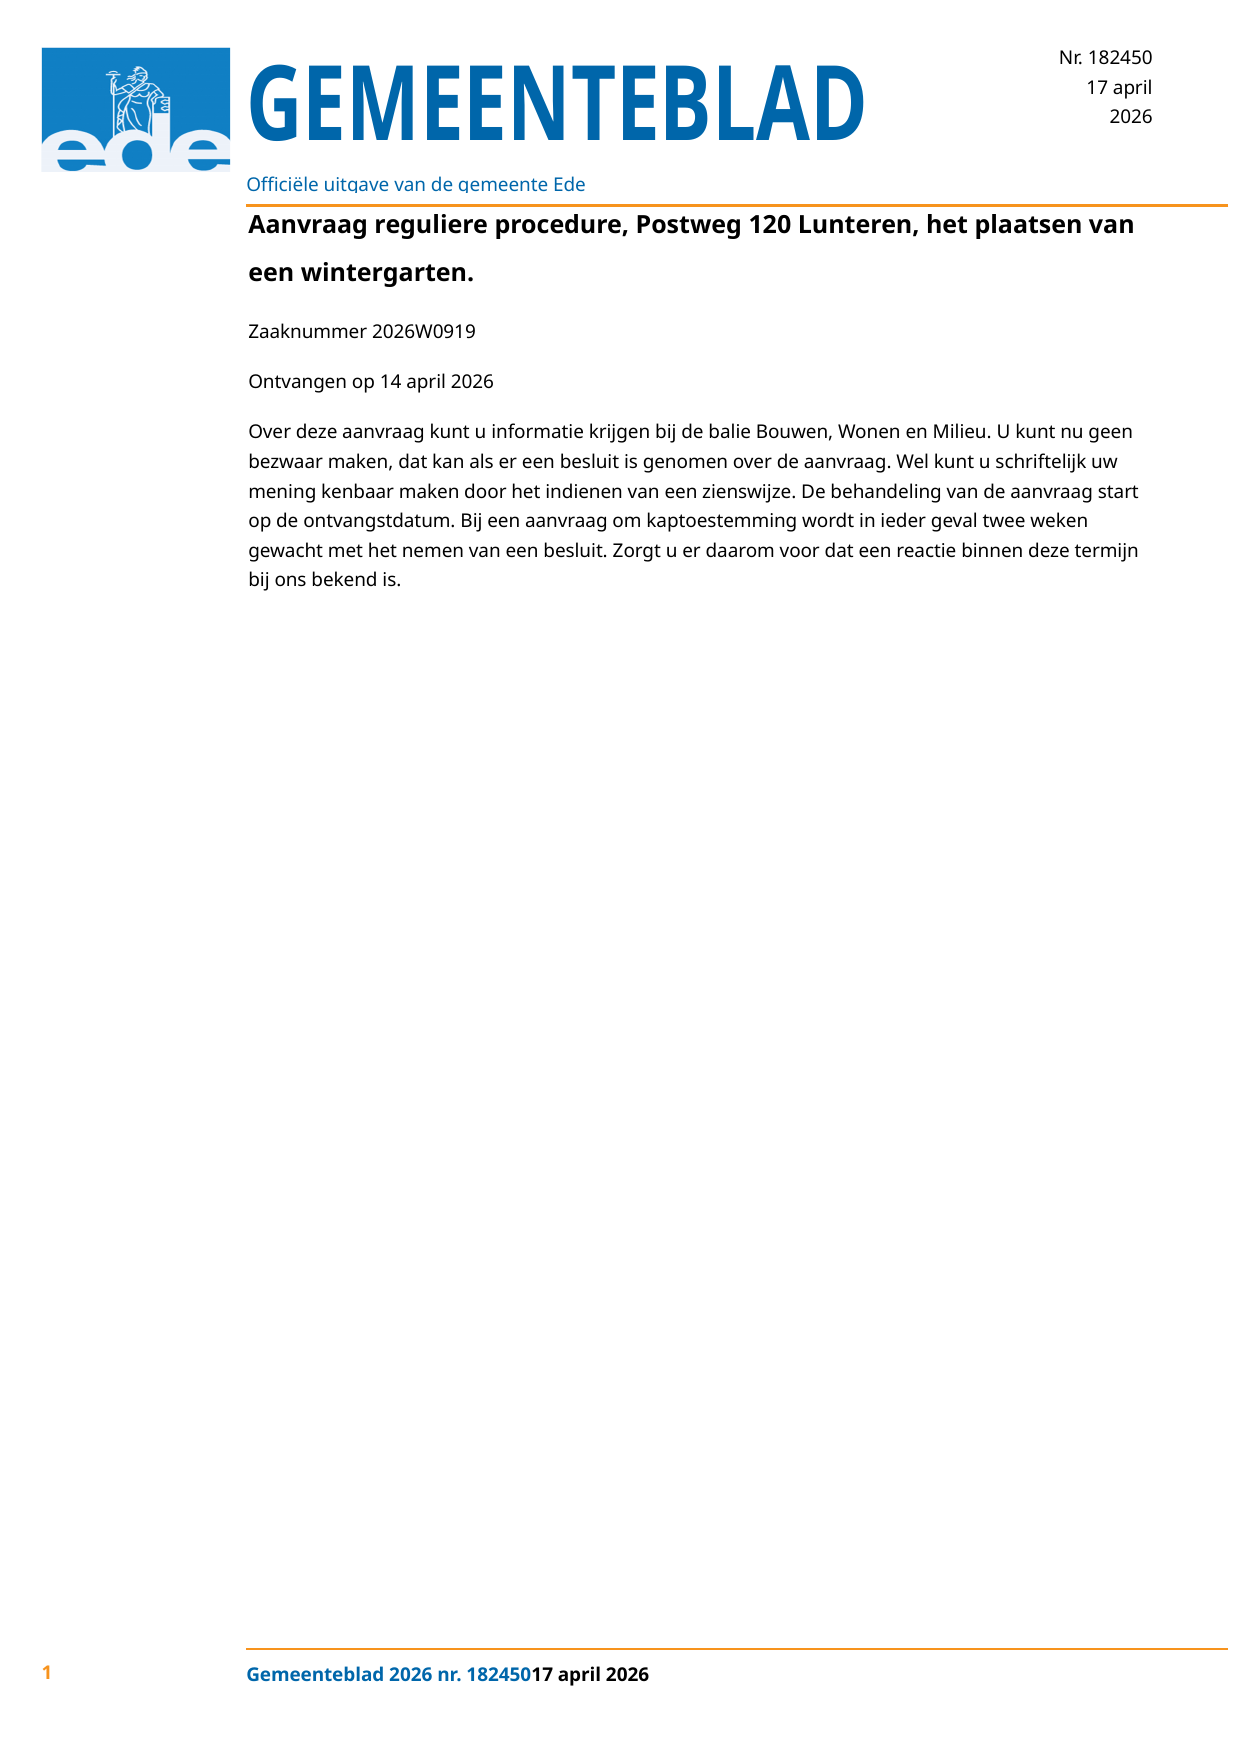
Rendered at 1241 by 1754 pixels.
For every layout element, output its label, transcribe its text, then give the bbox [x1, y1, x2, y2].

text Over deze aanvraag kunt u informatie krijgen bij de balie Bouwen, Wonen en Milieu. U kunt nu geen bezwaar maken, dat kan als er een besluit is genomen over de aanvraag. Wel kunt u schriftelijk uw mening kenbaar maken door het indienen van een zienswijze. De behandeling van de aanvraag start op de ontvangstdatum. Bij een aanvraag om kaptoestemming wordt in ieder geval twee weken gewacht met het nemen van een besluit. Zorgt u er daarom voor dat een reactie binnen deze termijn bij ons bekend is. [248, 419, 1152, 592]
picture [41, 47, 231, 172]
text Zaaknummer 2026W0919 [248, 318, 1152, 344]
text Ontvangen op 14 april 2026 [248, 368, 1152, 394]
text Aanvraag reguliere procedure, Postweg 120 Lunteren, het plaatsen van een wintergarten. [248, 207, 1152, 288]
